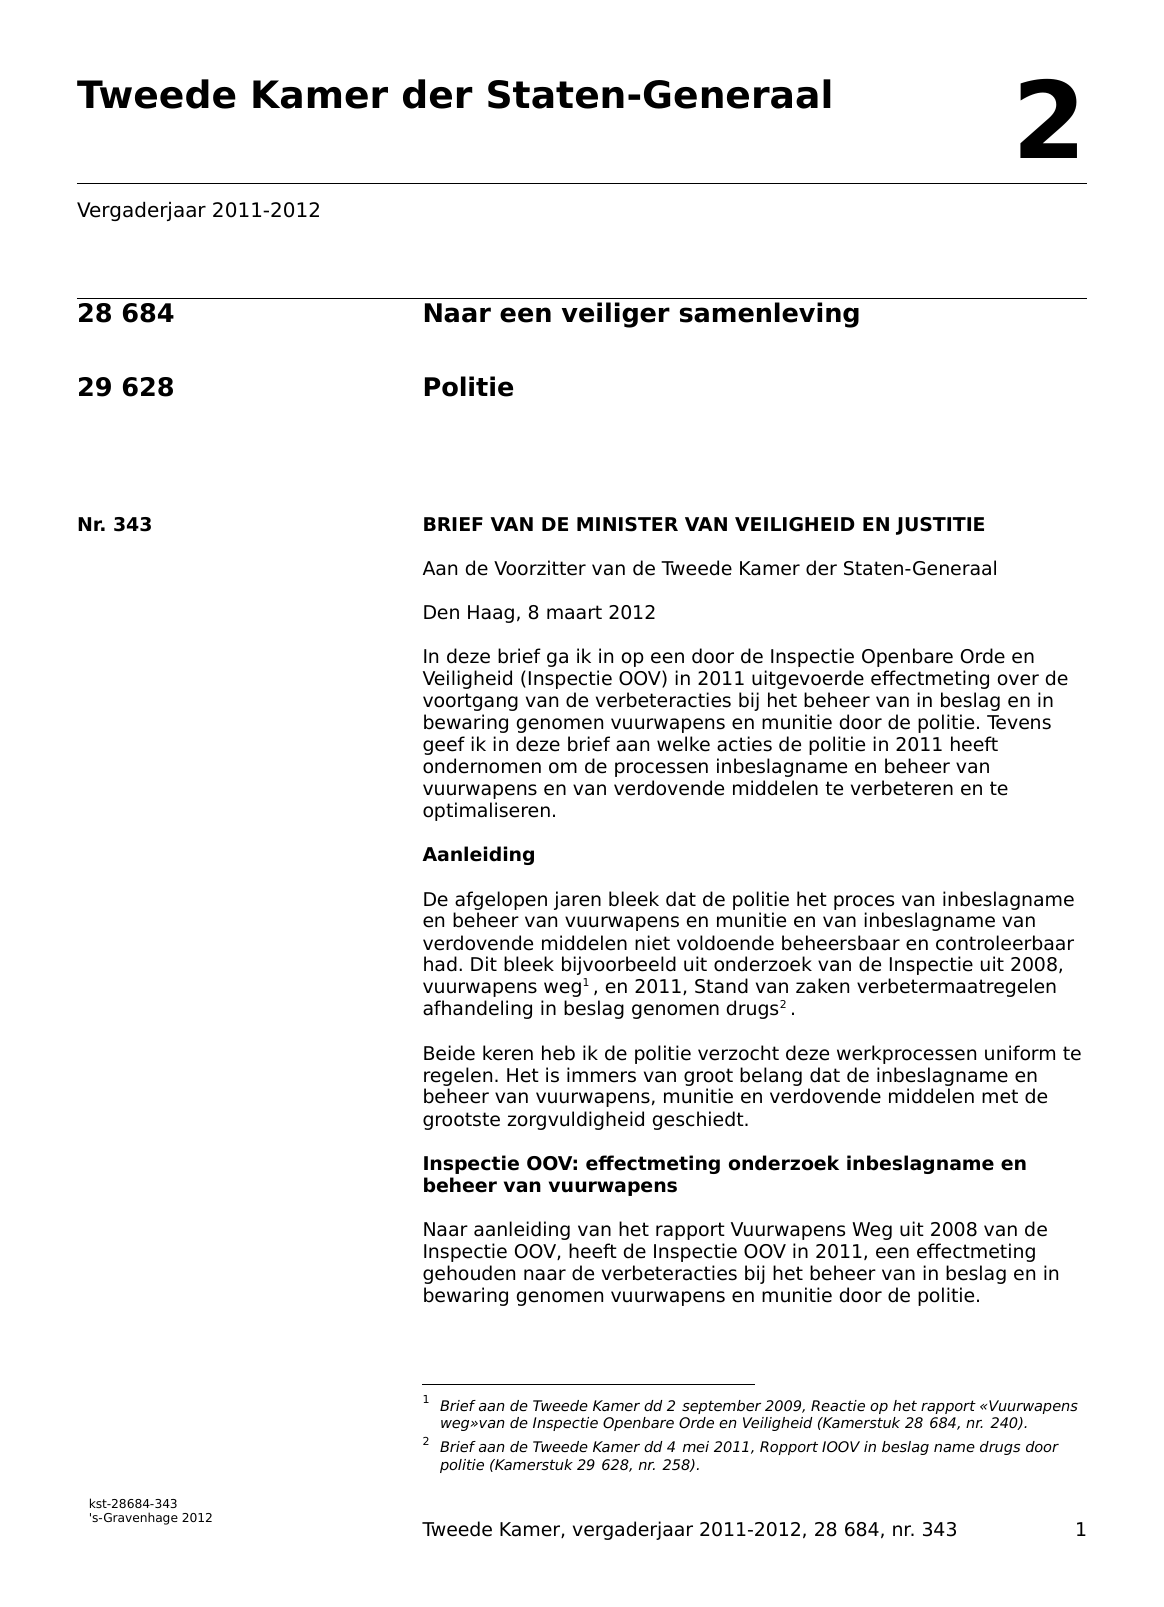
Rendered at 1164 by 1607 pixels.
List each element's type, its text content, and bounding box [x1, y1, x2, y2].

text Beide keren heb ik de politie verzocht deze werkprocessen uniform te regelen. Het is immers van groot belang dat de inbeslagname en beheer van vuurwapens, munitie en verdovende middelen met de grootste zorgvuldigheid geschiedt. [422, 1042, 1087, 1130]
subtitle 29 628 Politie [77, 373, 1087, 403]
subtitle Inspectie OOV: effectmeting onderzoek inbeslagname en beheer van vuurwapens [422, 1153, 1087, 1197]
table_header Tweede Kamer der Staten-Generaal [77, 59, 886, 183]
text De afgelopen jaren bleek dat de politie het proces van inbeslagname en beheer van vuurwapens en munitie en van inbeslagname van verdovende middelen niet voldoende beheersbaar en controleerbaar had. Dit bleek bijvoorbeeld uit onderzoek van de Inspectie uit 2008, vuurwapens weg, en 2011, Stand van zaken verbetermaatregelen afhandeling in beslag genomen drugs. [422, 888, 1087, 1020]
text Brief aan de Tweede Kamer dd 2 september 2009, Reactie op het rapport «Vuurwapens weg»van de Inspectie Openbare Orde en Veiligheid (Kamerstuk 28 684, nr. 240). [422, 1393, 1087, 1432]
text kst-28684-343 [88, 1497, 323, 1511]
text Naar aanleiding van het rapport Vuurwapens Weg uit 2008 van de Inspectie OOV, heeft de Inspectie OOV in 2011, een effectmeting gehouden naar de verbeteracties bij het beheer van in beslag en in bewaring genomen vuurwapens en munitie door de politie. [422, 1219, 1087, 1307]
table_cell Vergaderjaar 2011-2012 [77, 184, 1087, 298]
subtitle Aanleiding [422, 844, 1087, 866]
table_header 2 [886, 59, 1087, 183]
text Den Haag, 8 maart 2012 [422, 602, 1087, 624]
text Brief aan de Tweede Kamer dd 4 mei 2011, Ropport IOOV in beslag name drugs door politie (Kamerstuk 29 628, nr. 258). [422, 1435, 1087, 1474]
subtitle Nr. 343 BRIEF VAN DE MINISTER VAN VEILIGHEID EN JUSTITIE [77, 514, 1087, 536]
text In deze brief ga ik in op een door de Inspectie Openbare Orde en Veiligheid (Inspectie OOV) in 2011 uitgevoerde effectmeting over de voortgang van de verbeteracties bij het beheer van in beslag en in bewaring genomen vuurwapens en munitie door de politie. Tevens geef ik in deze brief aan welke acties de politie in 2011 heeft ondernomen om de processen inbeslagname en beheer van vuurwapens en van verdovende middelen te verbeteren en te optimaliseren. [422, 646, 1087, 822]
text 's-Gravenhage 2012 [88, 1511, 323, 1525]
subtitle 28 684 Naar een veiliger samenleving [77, 299, 1087, 329]
text Aan de Voorzitter van de Tweede Kamer der Staten-Generaal [422, 558, 1087, 580]
